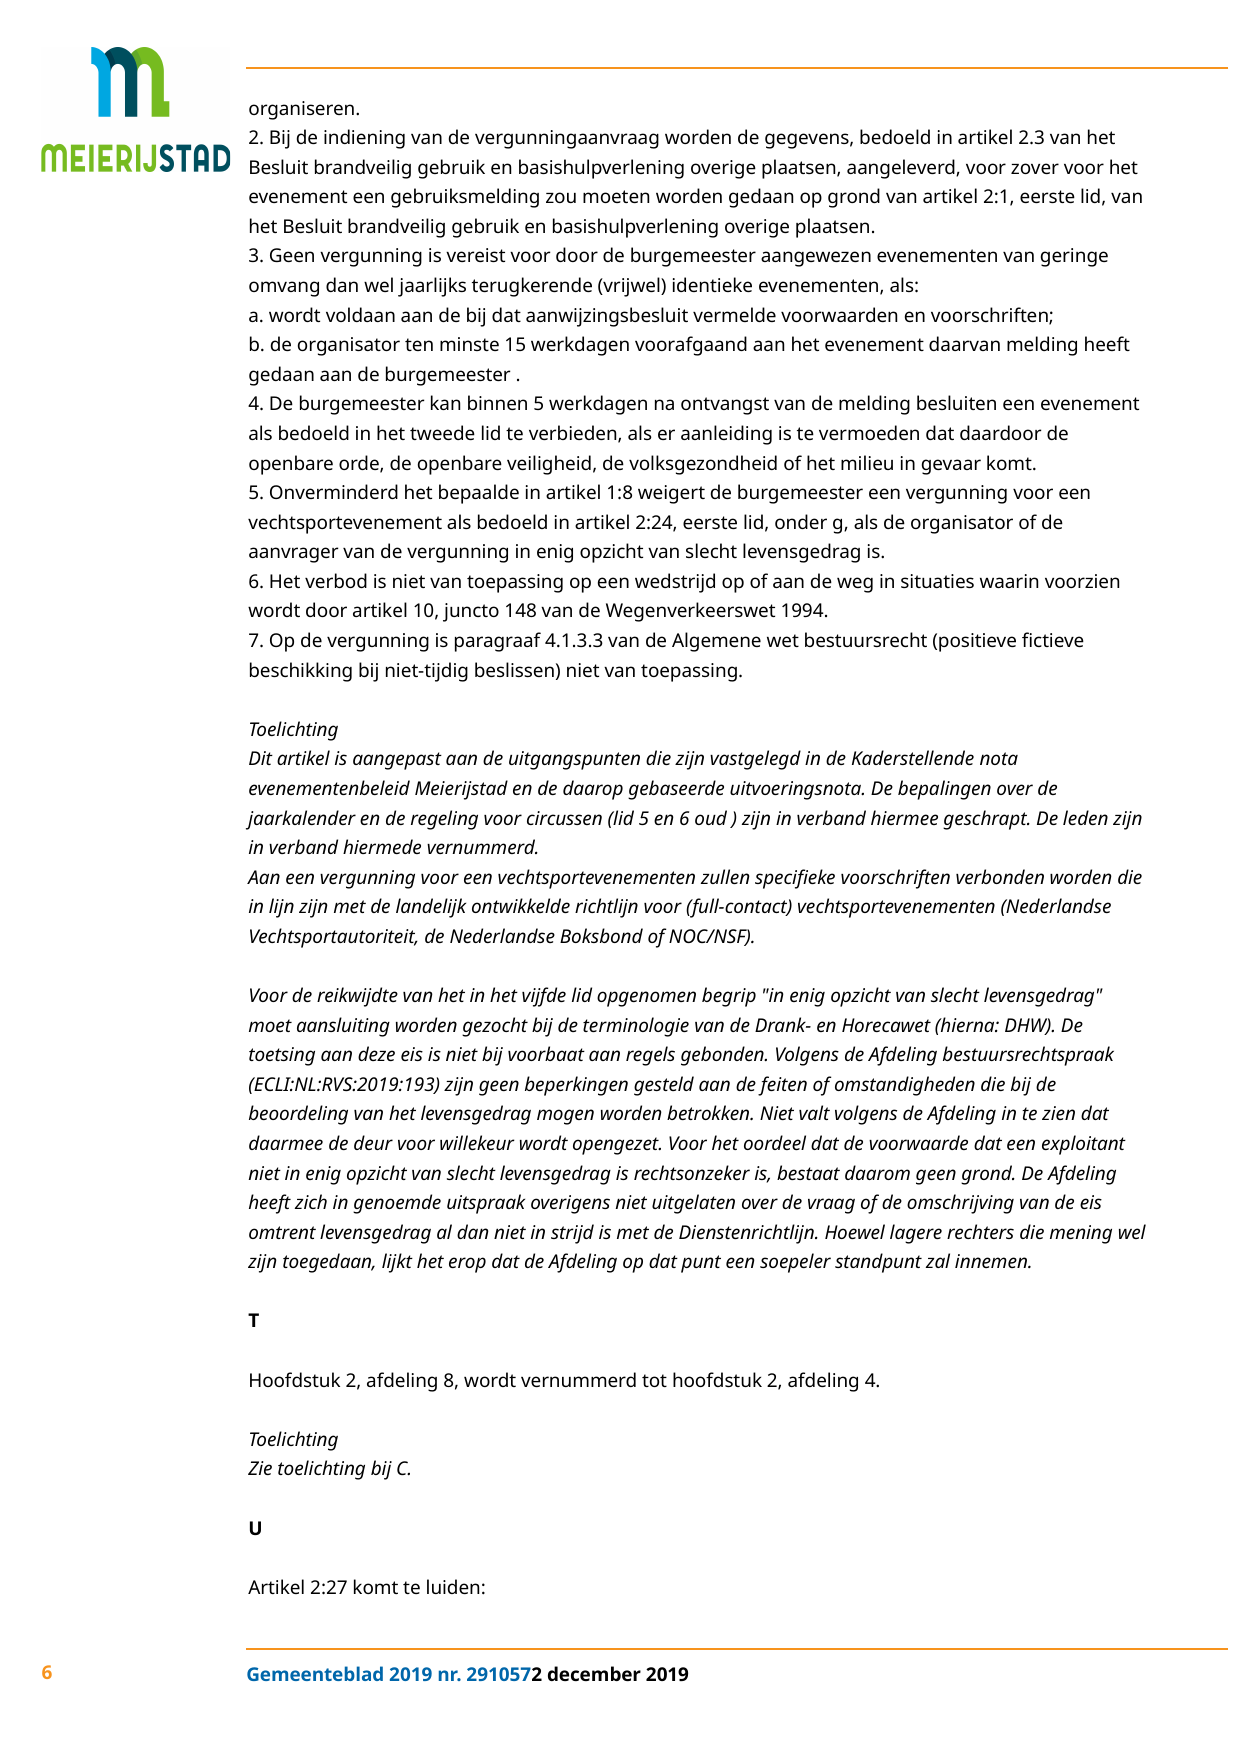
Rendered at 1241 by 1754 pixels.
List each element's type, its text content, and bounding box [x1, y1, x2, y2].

text 3. Geen vergunning is vereist voor door de burgemeester aangewezen evenementen van geringe omvang dan wel jaarlijks terugkerende (vrijwel) identieke evenementen, als: [248, 243, 1152, 298]
text b. de organisator ten minste 15 werkdagen voorafgaand aan het evenement daarvan melding heeft gedaan aan de burgemeester . [248, 331, 1152, 387]
text Toelichting [248, 716, 1152, 742]
text 6. Het verbod is niet van toepassing op een wedstrijd op of aan de weg in situaties waarin voorzien wordt door artikel 10, juncto 148 van de Wegenverkeerswet 1994. [248, 568, 1152, 623]
text 2. Bij de indiening van de vergunningaanvraag worden de gegevens, bedoeld in artikel 2.3 van het Besluit brandveilig gebruik en basishulpverlening overige plaatsen, aangeleverd, voor zover voor het evenement een gebruiksmelding zou moeten worden gedaan op grond van artikel 2:1, eerste lid, van het Besluit brandveilig gebruik en basishulpverlening overige plaatsen. [248, 124, 1152, 239]
text organiseren. [248, 95, 1152, 121]
text a. wordt voldaan aan de bij dat aanwijzingsbesluit vermelde voorwaarden en voorschriften; [248, 302, 1152, 328]
text 5. Onverminderd het bepaalde in artikel 1:8 weigert de burgemeester een vergunning voor een vechtsportevenement als bedoeld in artikel 2:24, eerste lid, onder g, als de organisator of de aanvrager van de vergunning in enig opzicht van slecht levensgedrag is. [248, 479, 1152, 564]
text T [248, 1308, 1152, 1333]
text Hoofdstuk 2, afdeling 8, wordt vernummerd tot hoofdstuk 2, afdeling 4. [248, 1367, 1152, 1393]
text Aan een vergunning voor een vechtsportevenementen zullen specifieke voorschriften verbonden worden die in lijn zijn met de landelijk ontwikkelde richtlijn voor (full-contact) vechtsportevenementen (Nederlandse Vechtsportautoriteit, de Nederlandse Boksbond of NOC/NSF). [248, 864, 1152, 949]
text Dit artikel is aangepast aan de uitgangspunten die zijn vastgelegd in de Kaderstellende nota evenementenbeleid Meierijstad en de daarop gebaseerde uitvoeringsnota. De bepalingen over de jaarkalender en de regeling voor circussen (lid 5 en 6 oud ) zijn in verband hiermee geschrapt. De leden zijn in verband hiermede vernummerd. [248, 746, 1152, 860]
text 4. De burgemeester kan binnen 5 werkdagen na ontvangst van de melding besluiten een evenement als bedoeld in het tweede lid te verbieden, als er aanleiding is te vermoeden dat daardoor de openbare orde, de openbare veiligheid, de volksgezondheid of het milieu in gevaar komt. [248, 391, 1152, 476]
picture [41, 47, 231, 172]
text Toelichting [248, 1426, 1152, 1452]
text Artikel 2:27 komt te luiden: [248, 1574, 1152, 1600]
text Zie toelichting bij C. [248, 1456, 1152, 1481]
text 7. Op de vergunning is paragraaf 4.1.3.3 van de Algemene wet bestuursrecht (positieve fictieve beschikking bij niet-tijdig beslissen) niet van toepassing. [248, 627, 1152, 683]
text U [248, 1515, 1152, 1541]
text Voor de reikwijdte van het in het vijfde lid opgenomen begrip "in enig opzicht van slecht levensgedrag" moet aansluiting worden gezocht bij de terminologie van de Drank- en Horecawet (hierna: DHW). De toetsing aan deze eis is niet bij voorbaat aan regels gebonden. Volgens de Afdeling bestuursrechtspraak (ECLI:NL:RVS:2019:193) zijn geen beperkingen gesteld aan de feiten of omstandigheden die bij de beoordeling van het levensgedrag mogen worden betrokken. Niet valt volgens de Afdeling in te zien dat daarmee de deur voor willekeur wordt opengezet. Voor het oordeel dat de voorwaarde dat een exploitant niet in enig opzicht van slecht levensgedrag is rechtsonzeker is, bestaat daarom geen grond. De Afdeling heeft zich in genoemde uitspraak overigens niet uitgelaten over de vraag of de omschrijving van de eis omtrent levensgedrag al dan niet in strijd is met de Dienstenrichtlijn. Hoewel lagere rechters die mening wel zijn toegedaan, lijkt het erop dat de Afdeling op dat punt een soepeler standpunt zal innemen. [248, 982, 1152, 1274]
